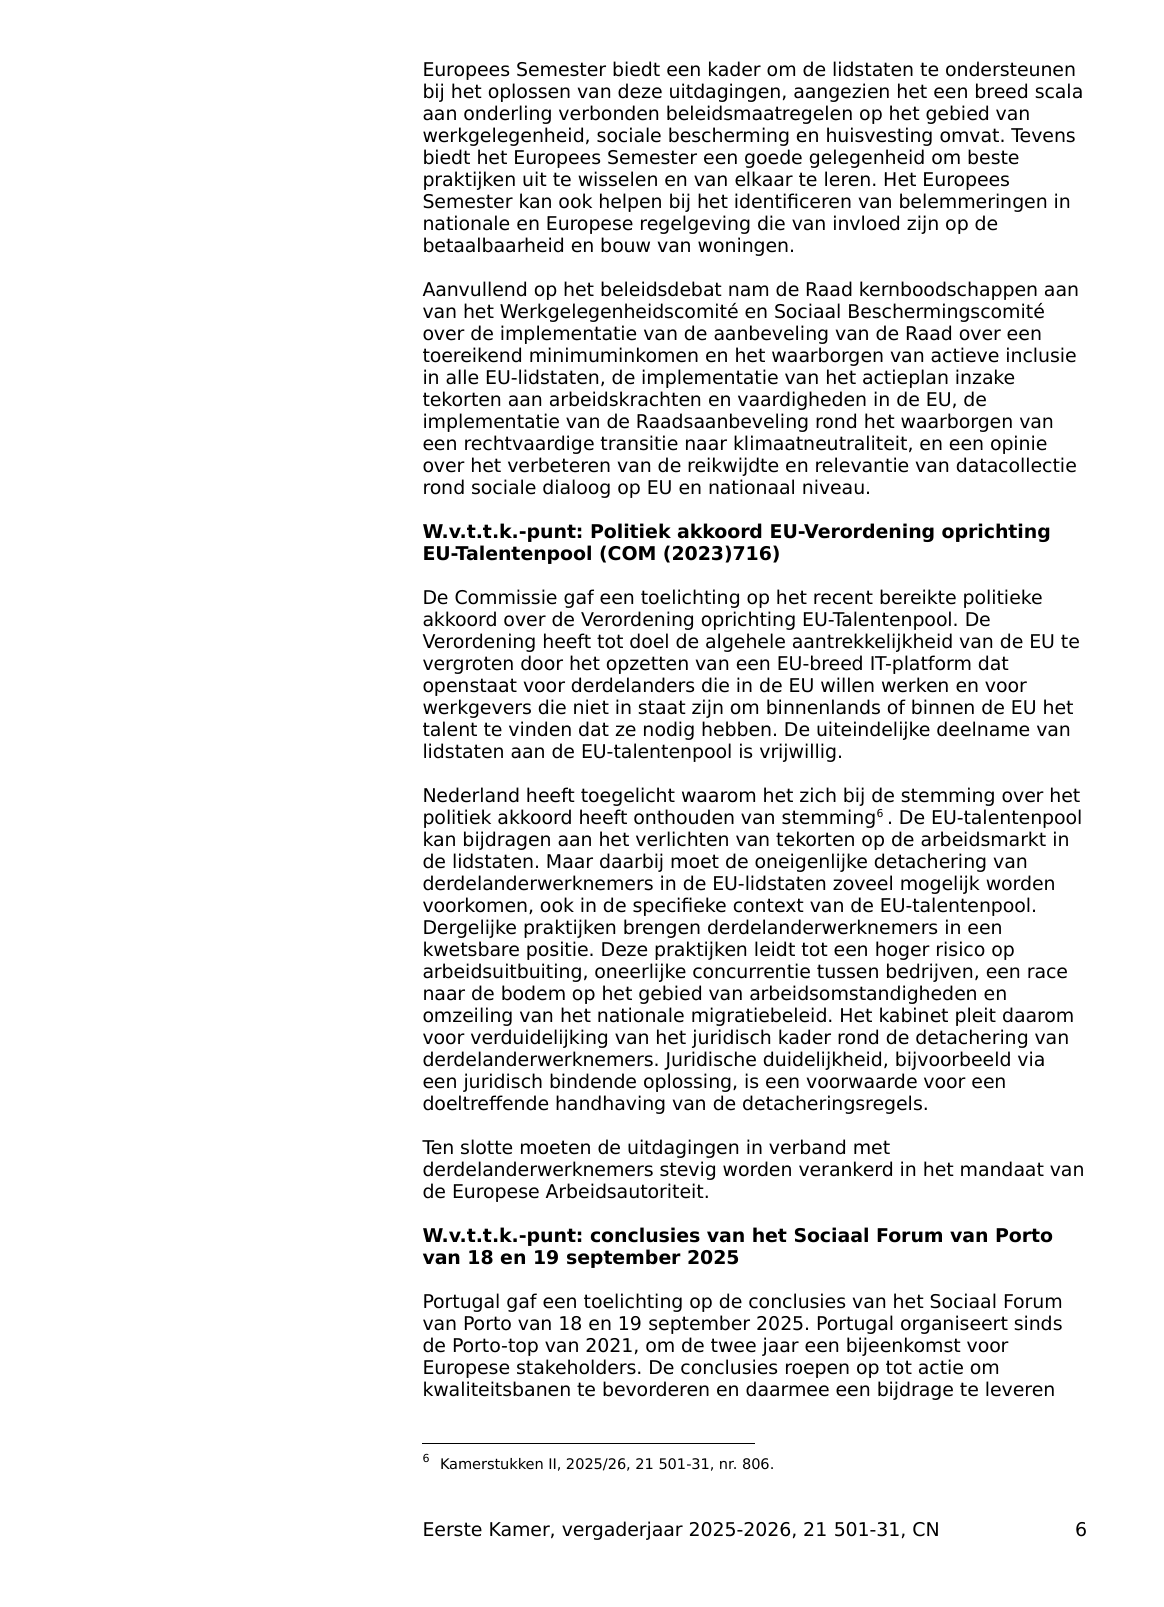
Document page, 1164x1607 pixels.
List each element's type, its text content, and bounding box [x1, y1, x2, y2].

text Portugal gaf een toelichting op de conclusies van het Sociaal Forum van Porto van 18 en 19 september 2025. Portugal organiseert sinds de Porto-top van 2021, om de twee jaar een bijeenkomst voor Europese stakeholders. De conclusies roepen op tot actie om kwaliteitsbanen te bevorderen en daarmee een bijdrage te leveren [422, 1291, 1087, 1401]
subtitle W.v.t.t.k.-punt: conclusies van het Sociaal Forum van Porto van 18 en 19 september 2025 [422, 1225, 1087, 1269]
text Europees Semester biedt een kader om de lidstaten te ondersteunen bij het oplossen van deze uitdagingen, aangezien het een breed scala aan onderling verbonden beleidsmaatregelen op het gebied van werkgelegenheid, sociale bescherming en huisvesting omvat. Tevens biedt het Europees Semester een goede gelegenheid om beste praktijken uit te wisselen en van elkaar te leren. Het Europees Semester kan ook helpen bij het identificeren van belemmeringen in nationale en Europese regelgeving die van invloed zijn op de betaalbaarheid en bouw van woningen. [422, 59, 1087, 257]
text Ten slotte moeten de uitdagingen in verband met derdelanderwerknemers stevig worden verankerd in het mandaat van de Europese Arbeidsautoriteit. [422, 1137, 1087, 1203]
text Aanvullend op het beleidsdebat nam de Raad kernboodschappen aan van het Werkgelegenheidscomité en Sociaal Beschermingscomité over de implementatie van de aanbeveling van de Raad over een toereikend minimuminkomen en het waarborgen van actieve inclusie in alle EU-lidstaten, de implementatie van het actieplan inzake tekorten aan arbeidskrachten en vaardigheden in de EU, de implementatie van de Raadsaanbeveling rond het waarborgen van een rechtvaardige transitie naar klimaatneutraliteit, en een opinie over het verbeteren van de reikwijdte en relevantie van datacollectie rond sociale dialoog op EU en nationaal niveau. [422, 279, 1087, 499]
text De Commissie gaf een toelichting op het recent bereikte politieke akkoord over de Verordening oprichting EU-Talentenpool. De Verordening heeft tot doel de algehele aantrekkelijkheid van de EU te vergroten door het opzetten van een EU-breed IT-platform dat openstaat voor derdelanders die in de EU willen werken en voor werkgevers die niet in staat zijn om binnenlands of binnen de EU het talent te vinden dat ze nodig hebben. De uiteindelijke deelname van lidstaten aan de EU-talentenpool is vrijwillig. [422, 587, 1087, 763]
subtitle W.v.t.t.k.-punt: Politiek akkoord EU-Verordening oprichting EU-Talentenpool (COM (2023)716) [422, 521, 1087, 565]
text Kamerstukken II, 2025/26, 21 501-31, nr. 806. [422, 1452, 1087, 1474]
text Nederland heeft toegelicht waarom het zich bij de stemming over het politiek akkoord heeft onthouden van stemming. De EU-talentenpool kan bijdragen aan het verlichten van tekorten op de arbeidsmarkt in de lidstaten. Maar daarbij moet de oneigenlijke detachering van derdelanderwerknemers in de EU-lidstaten zoveel mogelijk worden voorkomen, ook in de specifieke context van de EU-talentenpool. Dergelijke praktijken brengen derdelanderwerknemers in een kwetsbare positie. Deze praktijken leidt tot een hoger risico op arbeidsuitbuiting, oneerlijke concurrentie tussen bedrijven, een race naar de bodem op het gebied van arbeidsomstandigheden en omzeiling van het nationale migratiebeleid. Het kabinet pleit daarom voor verduidelijking van het juridisch kader rond de detachering van derdelanderwerknemers. Juridische duidelijkheid, bijvoorbeeld via een juridisch bindende oplossing, is een voorwaarde voor een doeltreffende handhaving van de detacheringsregels. [422, 785, 1087, 1115]
